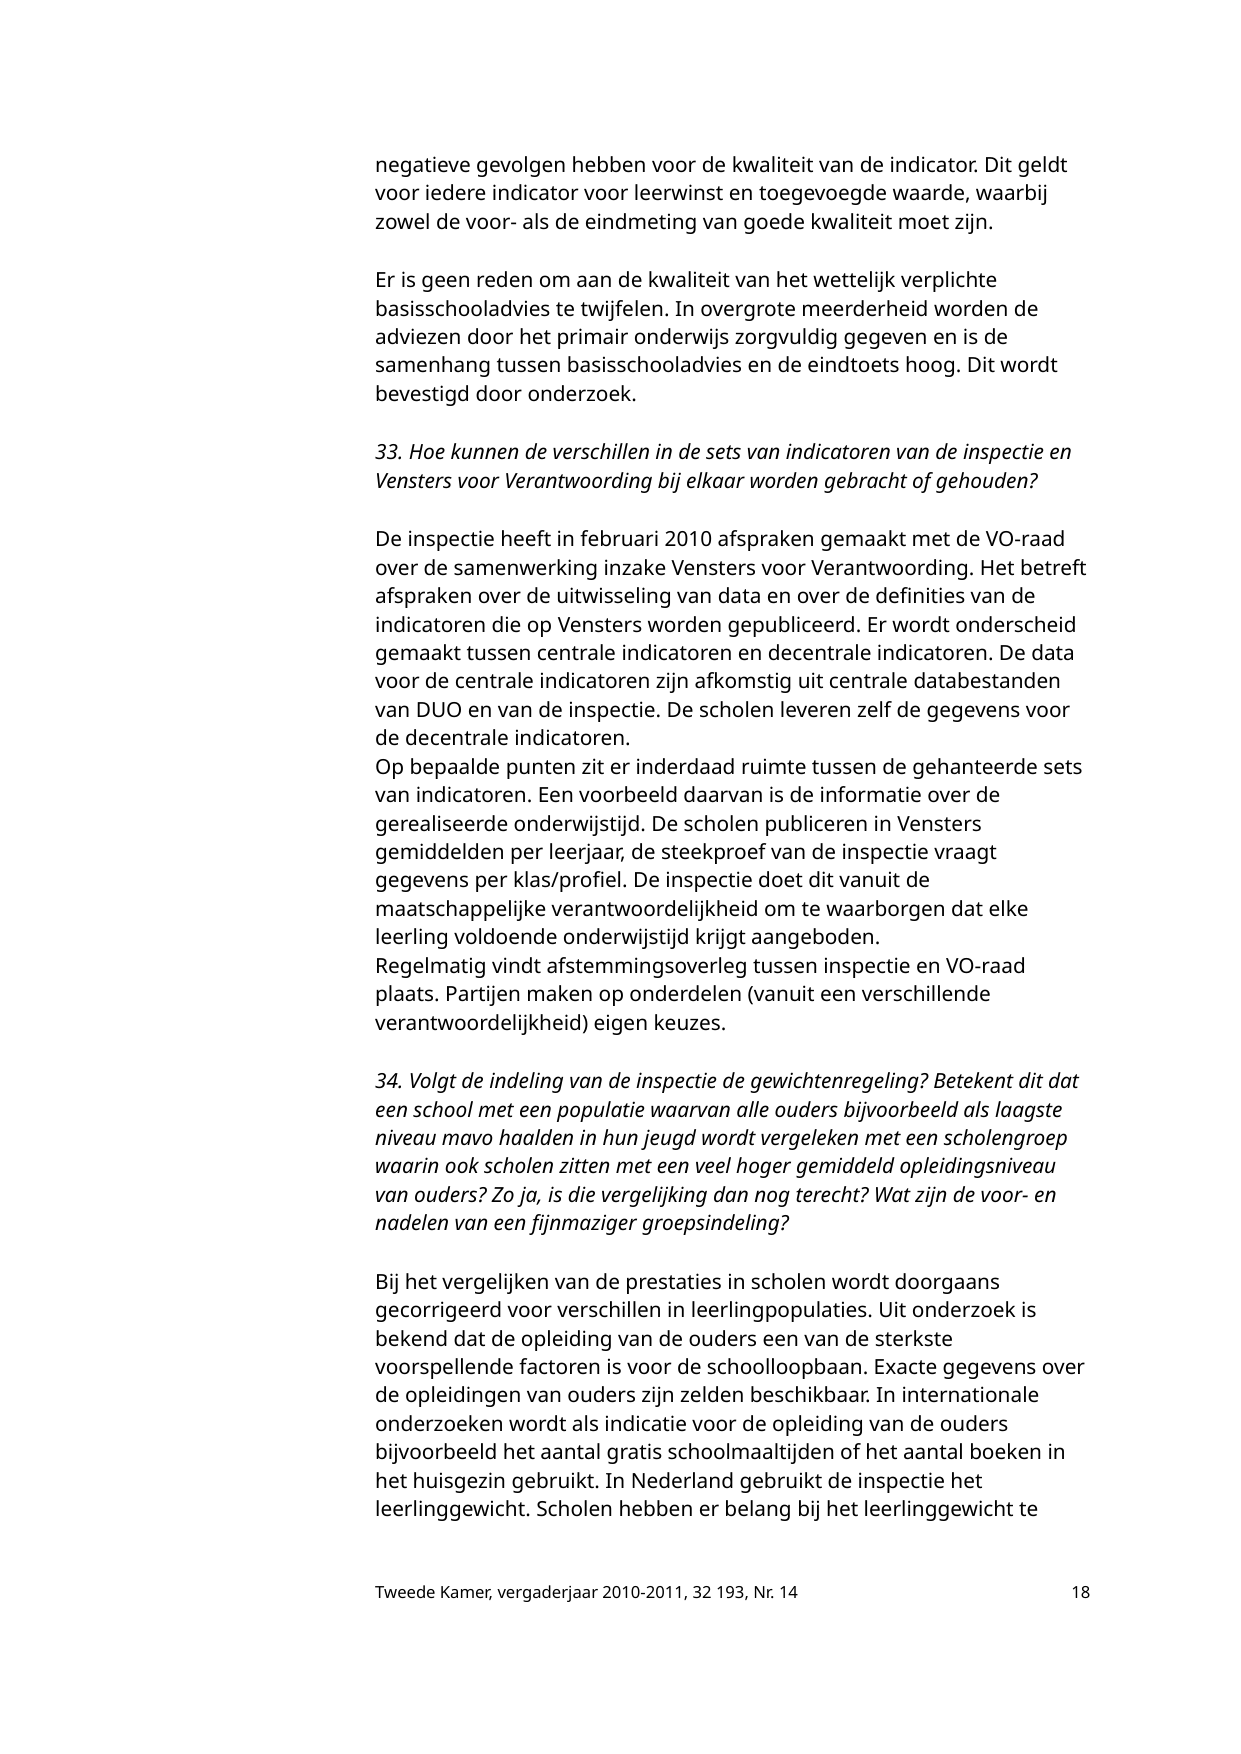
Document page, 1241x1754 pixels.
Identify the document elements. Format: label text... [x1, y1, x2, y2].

text Bij het vergelijken van de prestaties in scholen wordt doorgaans gecorrigeerd voor verschillen in leerlingpopulaties. Uit onderzoek is bekend dat de opleiding van de ouders een van de sterkste voorspellende factoren is voor de schoolloopbaan. Exacte gegevens over de opleidingen van ouders zijn zelden beschikbaar. In internationale onderzoeken wordt als indicatie voor de opleiding van de ouders bijvoorbeeld het aantal gratis schoolmaaltijden of het aantal boeken in het huisgezin gebruikt. In Nederland gebruikt de inspectie het leerlinggewicht. Scholen hebben er belang bij het leerlinggewicht te [375, 1267, 1090, 1523]
text Op bepaalde punten zit er inderdaad ruimte tussen de gehanteerde sets van indicatoren. Een voorbeeld daarvan is de informatie over de gerealiseerde onderwijstijd. De scholen publiceren in Vensters gemiddelden per leerjaar, de steekproef van de inspectie vraagt gegevens per klas/profiel. De inspectie doet dit vanuit de maatschappelijke verantwoordelijkheid om te waarborgen dat elke leerling voldoende onderwijstijd krijgt aangeboden. [375, 752, 1090, 951]
text De inspectie heeft in februari 2010 afspraken gemaakt met de VO-raad over de samenwerking inzake Vensters voor Verantwoording. Het betreft afspraken over de uitwisseling van data en over de definities van de indicatoren die op Vensters worden gepubliceerd. Er wordt onderscheid gemaakt tussen centrale indicatoren en decentrale indicatoren. De data voor de centrale indicatoren zijn afkomstig uit centrale databestanden van DUO en van de inspectie. De scholen leveren zelf de gegevens voor de decentrale indicatoren. [375, 524, 1090, 752]
text 33. Hoe kunnen de verschillen in de sets van indicatoren van de inspectie en Vensters voor Verantwoording bij elkaar worden gebracht of gehouden? [375, 437, 1090, 494]
text negatieve gevolgen hebben voor de kwaliteit van de indicator. Dit geldt voor iedere indicator voor leerwinst en toegevoegde waarde, waarbij zowel de voor- als de eindmeting van goede kwaliteit moet zijn. [375, 150, 1090, 235]
text 34. Volgt de indeling van de inspectie de gewichtenregeling? Betekent dit dat een school met een populatie waarvan alle ouders bijvoorbeeld als laagste niveau mavo haalden in hun jeugd wordt vergeleken met een scholengroep waarin ook scholen zitten met een veel hoger gemiddeld opleidingsniveau van ouders? Zo ja, is die vergelijking dan nog terecht? Wat zijn de voor- en nadelen van een fijnmaziger groepsindeling? [375, 1066, 1090, 1237]
text Er is geen reden om aan de kwaliteit van het wettelijk verplichte basisschooladvies te twijfelen. In overgrote meerderheid worden de adviezen door het primair onderwijs zorgvuldig gegeven en is de samenhang tussen basisschooladvies en de eindtoets hoog. Dit wordt bevestigd door onderzoek. [375, 265, 1090, 407]
text Regelmatig vindt afstemmingsoverleg tussen inspectie en VO-raad plaats. Partijen maken op onderdelen (vanuit een verschillende verantwoordelijkheid) eigen keuzes. [375, 951, 1090, 1036]
